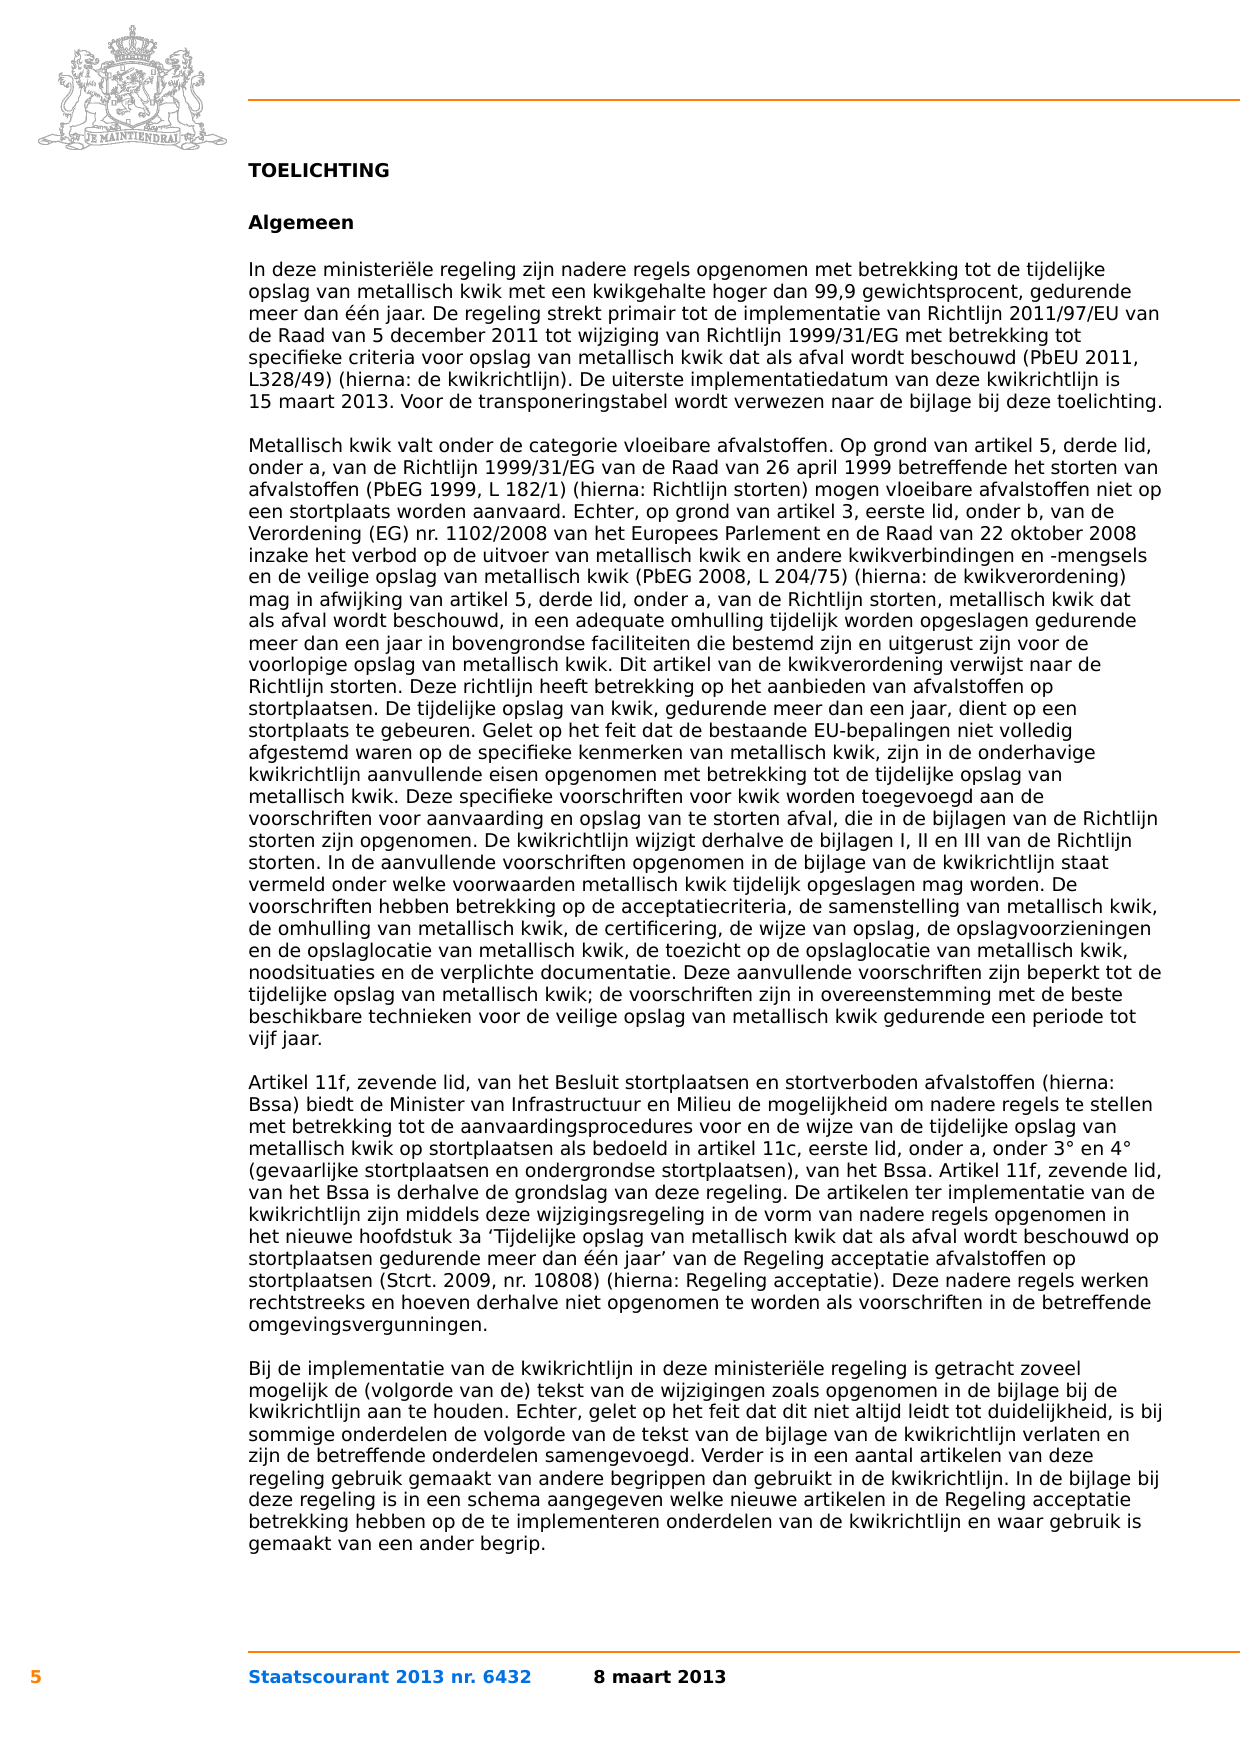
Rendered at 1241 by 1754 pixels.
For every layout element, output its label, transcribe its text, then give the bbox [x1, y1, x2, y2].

text Bij de implementatie van de kwikrichtlijn in deze ministeriële regeling is getracht zoveel mogelijk de (volgorde van de) tekst van de wijzigingen zoals opgenomen in de bijlage bij de kwikrichtlijn aan te houden. Echter, gelet op het feit dat dit niet altijd leidt tot duidelijkheid, is bij sommige onderdelen de volgorde van de tekst van de bijlage van de kwikrichtlijn verlaten en zijn de betreffende onderdelen samengevoegd. Verder is in een aantal artikelen van deze regeling gebruik gemaakt van andere begrippen dan gebruikt in de kwikrichtlijn. In de bijlage bij deze regeling is in een schema aangegeven welke nieuwe artikelen in de Regeling acceptatie betrekking hebben op de te implementeren onderdelen van de kwikrichtlijn en waar gebruik is gemaakt van een ander begrip. [248, 1357, 1163, 1555]
text Metallisch kwik valt onder de categorie vloeibare afvalstoffen. Op grond van artikel 5, derde lid, onder a, van de Richtlijn 1999/31/EG van de Raad van 26 april 1999 betreffende het storten van afvalstoffen (PbEG 1999, L 182/1) (hierna: Richtlijn storten) mogen vloeibare afvalstoffen niet op een stortplaats worden aanvaard. Echter, op grond van artikel 3, eerste lid, onder b, van de Verordening (EG) nr. 1102/2008 van het Europees Parlement en de Raad van 22 oktober 2008 inzake het verbod op de uitvoer van metallisch kwik en andere kwikverbindingen en -mengsels en de veilige opslag van metallisch kwik (PbEG 2008, L 204/75) (hierna: de kwikverordening) mag in afwijking van artikel 5, derde lid, onder a, van de Richtlijn storten, metallisch kwik dat als afval wordt beschouwd, in een adequate omhulling tijdelijk worden opgeslagen gedurende meer dan een jaar in bovengrondse faciliteiten die bestemd zijn en uitgerust zijn voor de voorlopige opslag van metallisch kwik. Dit artikel van de kwikverordening verwijst naar de Richtlijn storten. Deze richtlijn heeft betrekking op het aanbieden van afvalstoffen op stortplaatsen. De tijdelijke opslag van kwik, gedurende meer dan een jaar, dient op een stortplaats te gebeuren. Gelet op het feit dat de bestaande EU-bepalingen niet volledig afgestemd waren op de specifieke kenmerken van metallisch kwik, zijn in de onderhavige kwikrichtlijn aanvullende eisen opgenomen met betrekking tot de tijdelijke opslag van metallisch kwik. Deze specifieke voorschriften voor kwik worden toegevoegd aan de voorschriften voor aanvaarding en opslag van te storten afval, die in de bijlagen van de Richtlijn storten zijn opgenomen. De kwikrichtlijn wijzigt derhalve de bijlagen I, II en III van de Richtlijn storten. In de aanvullende voorschriften opgenomen in de bijlage van de kwikrichtlijn staat vermeld onder welke voorwaarden metallisch kwik tijdelijk opgeslagen mag worden. De voorschriften hebben betrekking op de acceptatiecriteria, de samenstelling van metallisch kwik, de omhulling van metallisch kwik, de certificering, de wijze van opslag, de opslagvoorzieningen en de opslaglocatie van metallisch kwik, de toezicht op de opslaglocatie van metallisch kwik, noodsituaties en de verplichte documentatie. Deze aanvullende voorschriften zijn beperkt tot de tijdelijke opslag van metallisch kwik; de voorschriften zijn in overeenstemming met de beste beschikbare technieken voor de veilige opslag van metallisch kwik gedurende een periode tot vijf jaar. [248, 434, 1163, 1050]
text Artikel 11f, zevende lid, van het Besluit stortplaatsen en stortverboden afvalstoffen (hierna: Bssa) biedt de Minister van Infrastructuur en Milieu de mogelijkheid om nadere regels te stellen met betrekking tot de aanvaardingsprocedures voor en de wijze van de tijdelijke opslag van metallisch kwik op stortplaatsen als bedoeld in artikel 11c, eerste lid, onder a, onder 3° en 4° (gevaarlijke stortplaatsen en ondergrondse stortplaatsen), van het Bssa. Artikel 11f, zevende lid, van het Bssa is derhalve de grondslag van deze regeling. De artikelen ter implementatie van de kwikrichtlijn zijn middels deze wijzigingsregeling in de vorm van nadere regels opgenomen in het nieuwe hoofdstuk 3a ‘Tijdelijke opslag van metallisch kwik dat als afval wordt beschouwd op stortplaatsen gedurende meer dan één jaar’ van de Regeling acceptatie afvalstoffen op stortplaatsen (Stcrt. 2009, nr. 10808) (hierna: Regeling acceptatie). Deze nadere regels werken rechtstreeks en hoeven derhalve niet opgenomen te worden als voorschriften in de betreffende omgevingsvergunningen. [248, 1072, 1163, 1336]
text In deze ministeriële regeling zijn nadere regels opgenomen met betrekking tot de tijdelijke opslag van metallisch kwik met een kwikgehalte hoger dan 99,9 gewichtsprocent, gedurende meer dan één jaar. De regeling strekt primair tot de implementatie van Richtlijn 2011/97/EU van de Raad van 5 december 2011 tot wijziging van Richtlijn 1999/31/EG met betrekking tot specifieke criteria voor opslag van metallisch kwik dat als afval wordt beschouwd (PbEU 2011, L328/49) (hierna: de kwikrichtlijn). De uiterste implementatiedatum van deze kwikrichtlijn is 15 maart 2013. Voor de transponeringstabel wordt verwezen naar de bijlage bij deze toelichting. [248, 259, 1163, 413]
subtitle TOELICHTING [248, 160, 1163, 182]
subtitle Algemeen [248, 212, 1163, 234]
picture [38, 25, 227, 150]
